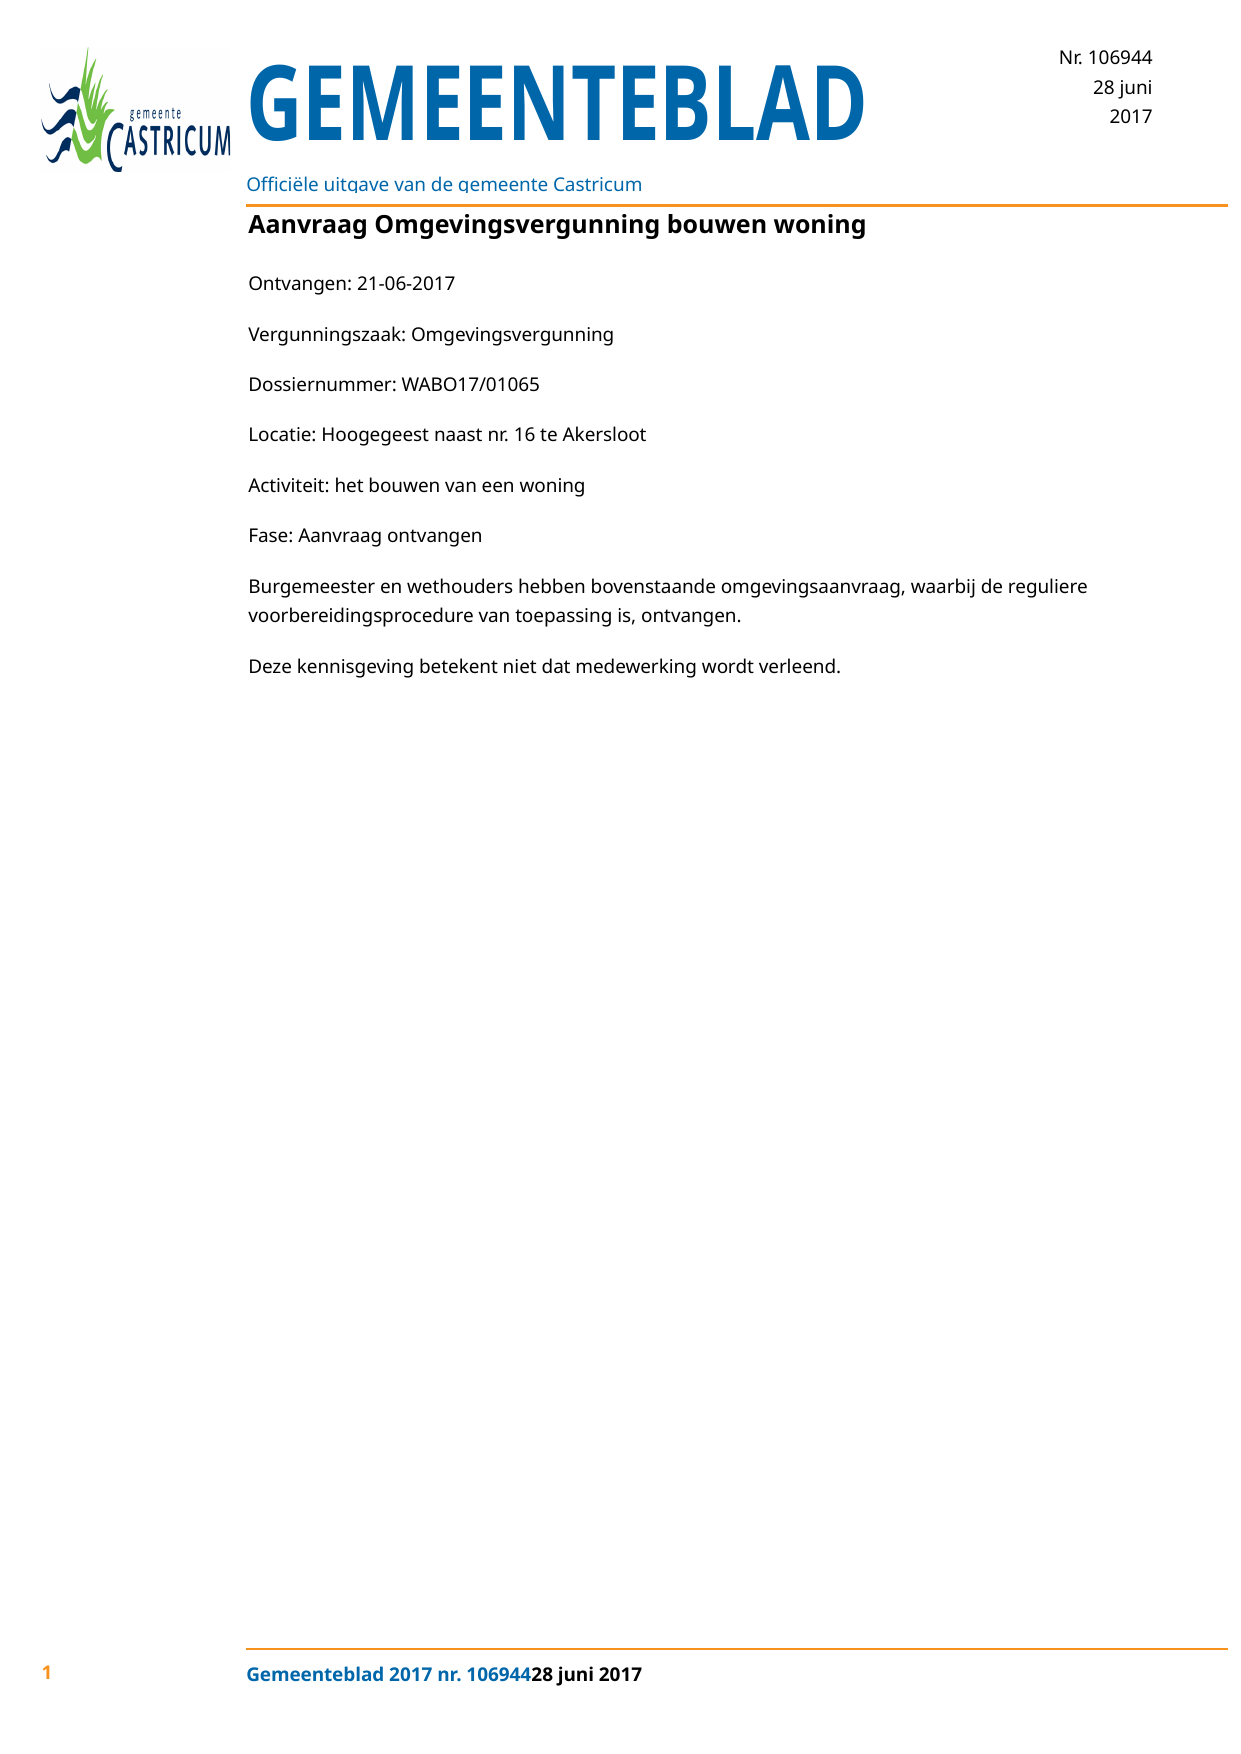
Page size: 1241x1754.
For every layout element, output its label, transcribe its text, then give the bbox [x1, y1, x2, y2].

text Ontvangen: 21-06-2017 [248, 270, 1152, 296]
text Fase: Aanvraag ontvangen [248, 522, 1152, 548]
text Burgemeester en wethouders hebben bovenstaande omgevingsaanvraag, waarbij de reguliere voorbereidingsprocedure van toepassing is, ontvangen. [248, 573, 1152, 628]
text Vergunningszaak: Omgevingsvergunning [248, 321, 1152, 346]
text Dossiernummer: WABO17/01065 [248, 371, 1152, 397]
text Activiteit: het bouwen van een woning [248, 472, 1152, 498]
text Locatie: Hoogegeest naast nr. 16 te Akersloot [248, 422, 1152, 447]
text Deze kennisgeving betekent niet dat medewerking wordt verleend. [248, 653, 1152, 678]
picture [41, 47, 231, 172]
text Aanvraag Omgevingsvergunning bouwen woning [248, 207, 1152, 241]
